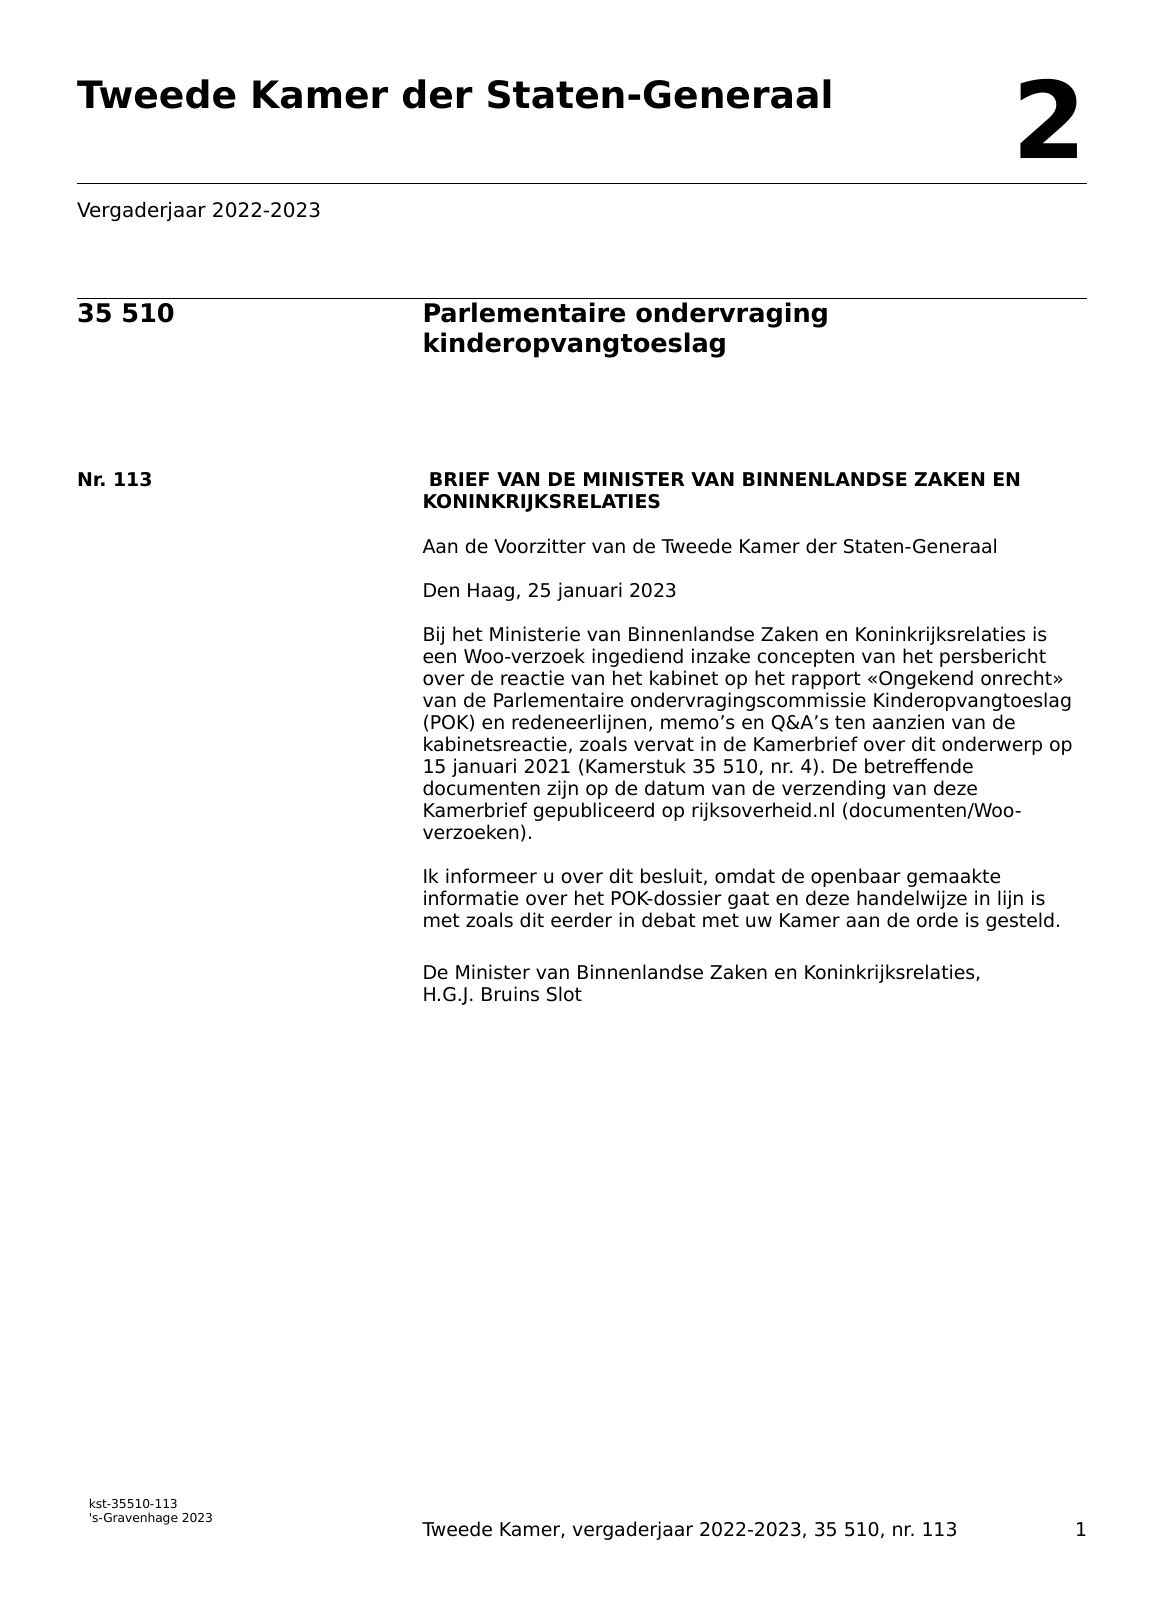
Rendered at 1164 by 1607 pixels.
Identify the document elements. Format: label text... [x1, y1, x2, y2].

text 's-Gravenhage 2023 [88, 1511, 323, 1525]
text Ik informeer u over dit besluit, omdat de openbaar gemaakte informatie over het POK-dossier gaat en deze handelwijze in lijn is met zoals dit eerder in debat met uw Kamer aan de orde is gesteld. [422, 866, 1087, 932]
text De Minister van Binnenlandse Zaken en Koninkrijksrelaties, H.G.J. Bruins Slot [422, 962, 1087, 1006]
text Bij het Ministerie van Binnenlandse Zaken en Koninkrijksrelaties is een Woo-verzoek ingediend inzake concepten van het persbericht over de reactie van het kabinet op het rapport «Ongekend onrecht» van de Parlementaire ondervragingscommissie Kinderopvangtoeslag (POK) en redeneerlijnen, memo’s en Q&A’s ten aanzien van de kabinetsreactie, zoals vervat in de Kamerbrief over dit onderwerp op 15 januari 2021 (Kamerstuk 35 510, nr. 4). De betreffende documenten zijn op de datum van de verzending van deze Kamerbrief gepubliceerd op rijksoverheid.nl (documenten/Woo-verzoeken). [422, 624, 1087, 844]
table_cell Vergaderjaar 2022-2023 [77, 184, 1087, 298]
text Den Haag, 25 januari 2023 [422, 580, 1087, 602]
table_header Tweede Kamer der Staten-Generaal [77, 59, 886, 183]
subtitle 35 510 Parlementaire ondervraging kinderopvangtoeslag [77, 299, 1087, 358]
subtitle Nr. 113 BRIEF VAN DE MINISTER VAN BINNENLANDSE ZAKEN EN KONINKRIJKSRELATIES [77, 469, 1087, 513]
text kst-35510-113 [88, 1497, 323, 1511]
text Aan de Voorzitter van de Tweede Kamer der Staten-Generaal [422, 536, 1087, 557]
table_header 2 [886, 59, 1087, 183]
